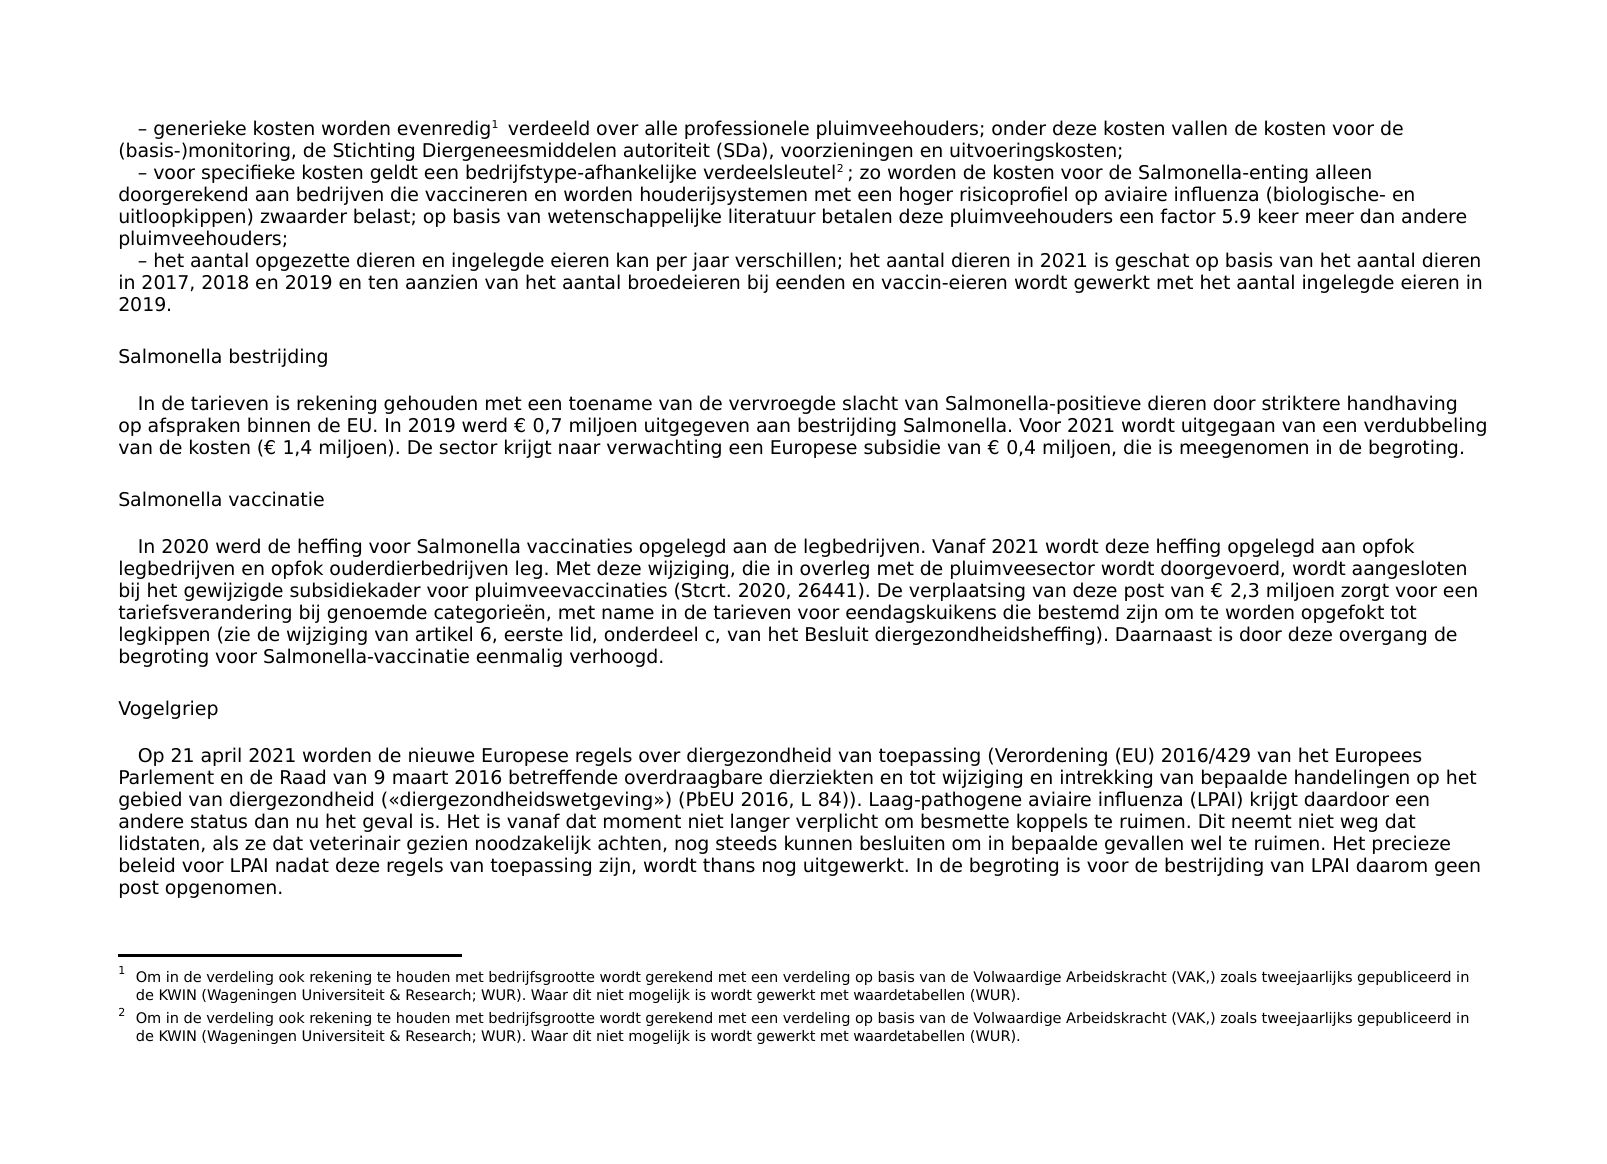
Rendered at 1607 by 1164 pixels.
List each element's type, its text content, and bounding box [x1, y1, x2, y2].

text Om in de verdeling ook rekening te houden met bedrijfsgrootte wordt gerekend met een verdeling op basis van de Volwaardige Arbeidskracht (VAK,) zoals tweejaarlijks gepubliceerd in de KWIN (Wageningen Universiteit & Research; WUR). Waar dit niet mogelijk is wordt gewerkt met waardetabellen (WUR). [118, 1006, 1488, 1045]
subtitle Vogelgriep [118, 698, 1488, 720]
subtitle Salmonella vaccinatie [118, 489, 1488, 511]
text In de tarieven is rekening gehouden met een toename van de vervroegde slacht van Salmonella-positieve dieren door striktere handhaving op afspraken binnen de EU. In 2019 werd € 0,7 miljoen uitgegeven aan bestrijding Salmonella. Voor 2021 wordt uitgegaan van een verdubbeling van de kosten (€ 1,4 miljoen). De sector krijgt naar verwachting een Europese subsidie van € 0,4 miljoen, die is meegenomen in de begroting. [118, 393, 1488, 459]
text Om in de verdeling ook rekening te houden met bedrijfsgrootte wordt gerekend met een verdeling op basis van de Volwaardige Arbeidskracht (VAK,) zoals tweejaarlijks gepubliceerd in de KWIN (Wageningen Universiteit & Research; WUR). Waar dit niet mogelijk is wordt gewerkt met waardetabellen (WUR). [118, 964, 1488, 1003]
text – voor specifieke kosten geldt een bedrijfstype-afhankelijke verdeelsleutel; zo worden de kosten voor de Salmonella-enting alleen doorgerekend aan bedrijven die vaccineren en worden houderijsystemen met een hoger risicoprofiel op aviaire influenza (biologische- en uitloopkippen) zwaarder belast; op basis van wetenschappelijke literatuur betalen deze pluimveehouders een factor 5.9 keer meer dan andere pluimveehouders; [118, 162, 1488, 250]
subtitle Salmonella bestrijding [118, 346, 1488, 368]
text In 2020 werd de heffing voor Salmonella vaccinaties opgelegd aan de legbedrijven. Vanaf 2021 wordt deze heffing opgelegd aan opfok legbedrijven en opfok ouderdierbedrijven leg. Met deze wijziging, die in overleg met de pluimveesector wordt doorgevoerd, wordt aangesloten bij het gewijzigde subsidiekader voor pluimveevaccinaties (Stcrt. 2020, 26441). De verplaatsing van deze post van € 2,3 miljoen zorgt voor een tariefsverandering bij genoemde categorieën, met name in de tarieven voor eendagskuikens die bestemd zijn om te worden opgefokt tot legkippen (zie de wijziging van artikel 6, eerste lid, onderdeel c, van het Besluit diergezondheidsheffing). Daarnaast is door deze overgang de begroting voor Salmonella-vaccinatie eenmalig verhoogd. [118, 536, 1488, 668]
text – het aantal opgezette dieren en ingelegde eieren kan per jaar verschillen; het aantal dieren in 2021 is geschat op basis van het aantal dieren in 2017, 2018 en 2019 en ten aanzien van het aantal broedeieren bij eenden en vaccin-eieren wordt gewerkt met het aantal ingelegde eieren in 2019. [118, 250, 1488, 316]
text – generieke kosten worden evenredig verdeeld over alle professionele pluimveehouders; onder deze kosten vallen de kosten voor de (basis-)monitoring, de Stichting Diergeneesmiddelen autoriteit (SDa), voorzieningen en uitvoeringskosten; [118, 118, 1488, 162]
text Op 21 april 2021 worden de nieuwe Europese regels over diergezondheid van toepassing (Verordening (EU) 2016/429 van het Europees Parlement en de Raad van 9 maart 2016 betreffende overdraagbare dierziekten en tot wijziging en intrekking van bepaalde handelingen op het gebied van diergezondheid («diergezondheidswetgeving») (PbEU 2016, L 84)). Laag-pathogene aviaire influenza (LPAI) krijgt daardoor een andere status dan nu het geval is. Het is vanaf dat moment niet langer verplicht om besmette koppels te ruimen. Dit neemt niet weg dat lidstaten, als ze dat veterinair gezien noodzakelijk achten, nog steeds kunnen besluiten om in bepaalde gevallen wel te ruimen. Het precieze beleid voor LPAI nadat deze regels van toepassing zijn, wordt thans nog uitgewerkt. In de begroting is voor de bestrijding van LPAI daarom geen post opgenomen. [118, 745, 1488, 898]
